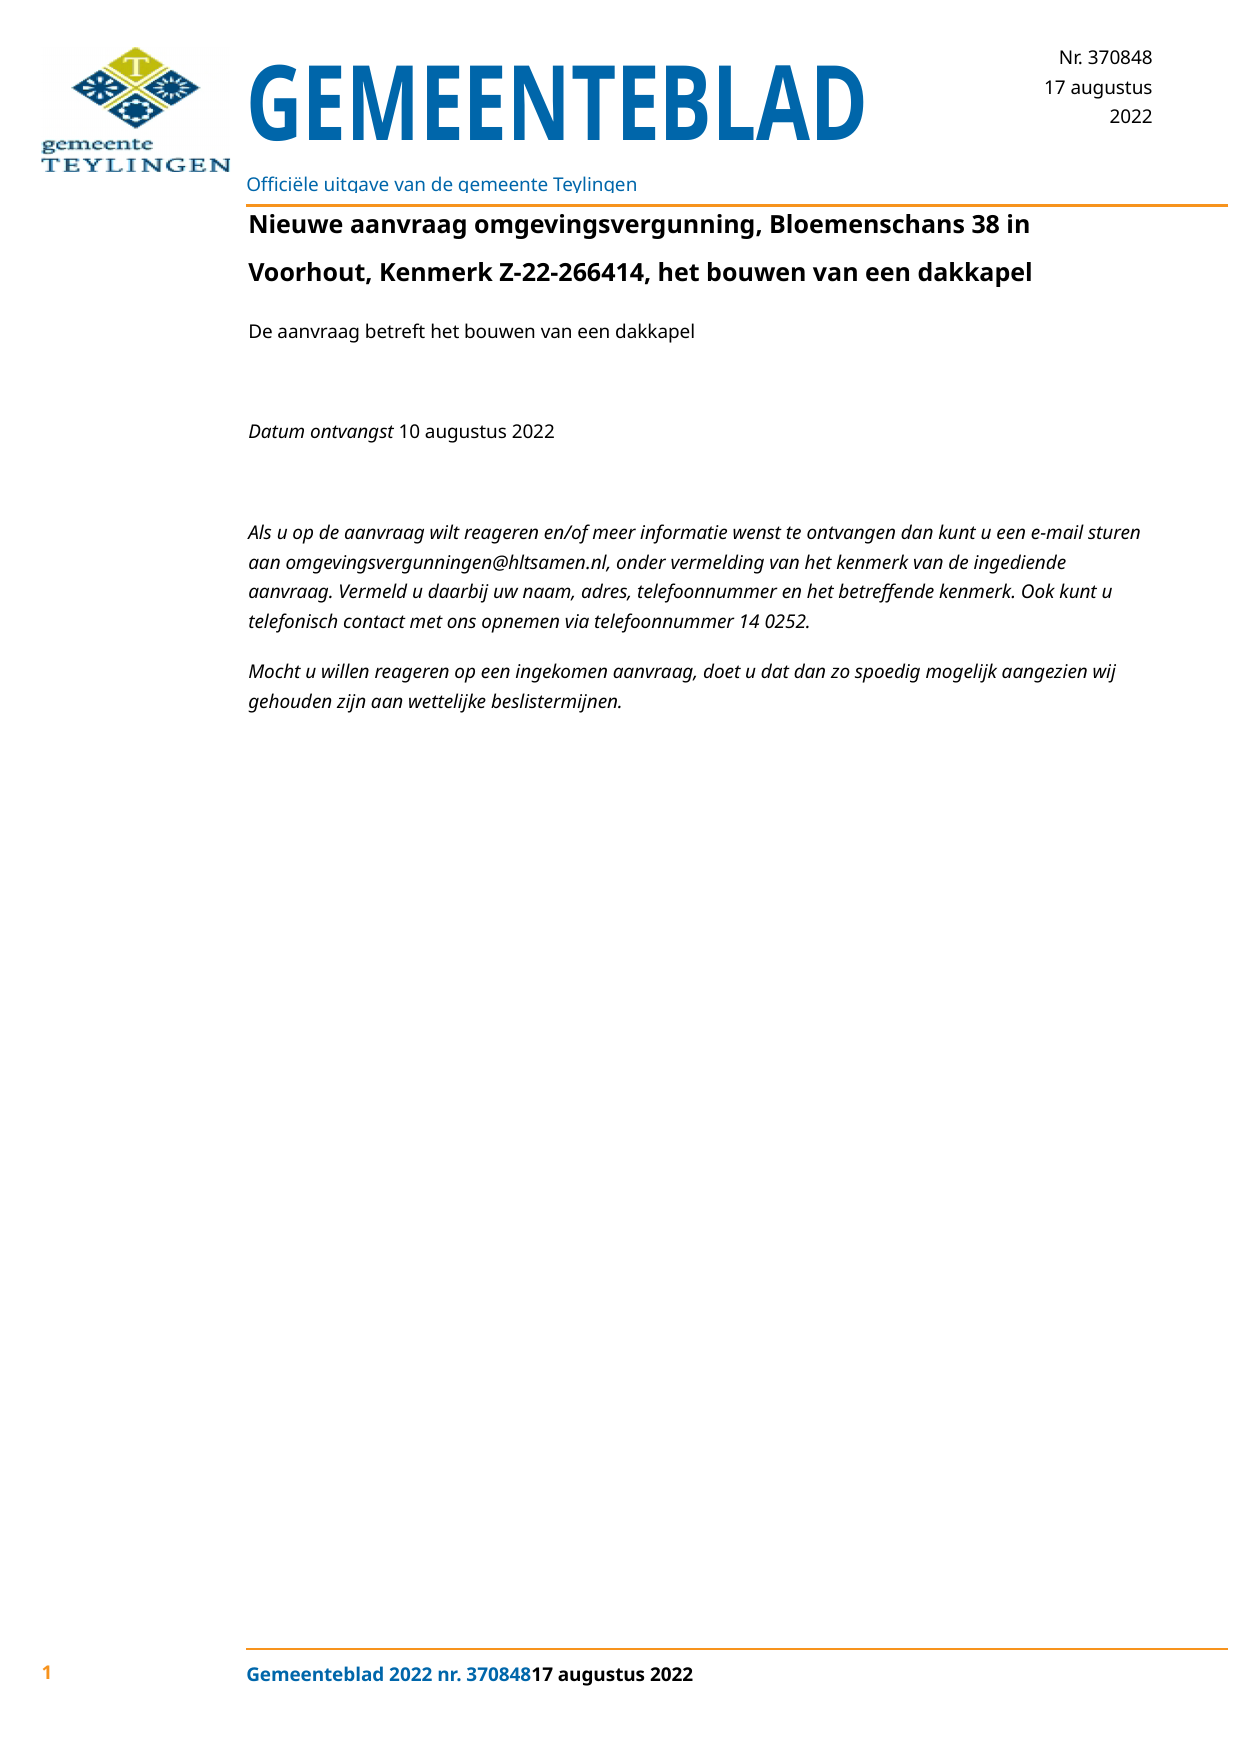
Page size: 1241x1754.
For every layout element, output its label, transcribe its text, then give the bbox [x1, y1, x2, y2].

text Als u op de aanvraag wilt reageren en/of meer informatie wenst te ontvangen dan kunt u een e-mail sturen aan omgevingsvergunningen@hltsamen.nl, onder vermelding van het kenmerk van de ingediende aanvraag. Vermeld u daarbij uw naam, adres, telefoonnummer en het betreffende kenmerk. Ook kunt u telefonisch contact met ons opnemen via telefoonnummer 14 0252. [248, 519, 1152, 634]
text Mocht u willen reageren op een ingekomen aanvraag, doet u dat dan zo spoedig mogelijk aangezien wij gehouden zijn aan wettelijke beslistermijnen. [248, 659, 1152, 714]
text De aanvraag betreft het bouwen van een dakkapel [248, 318, 1152, 344]
text Datum ontvangst 10 augustus 2022 [248, 419, 1152, 444]
text Nieuwe aanvraag omgevingsvergunning, Bloemenschans 38 in Voorhout, Kenmerk Z-22-266414, het bouwen van een dakkapel [248, 207, 1152, 288]
picture [41, 47, 231, 172]
